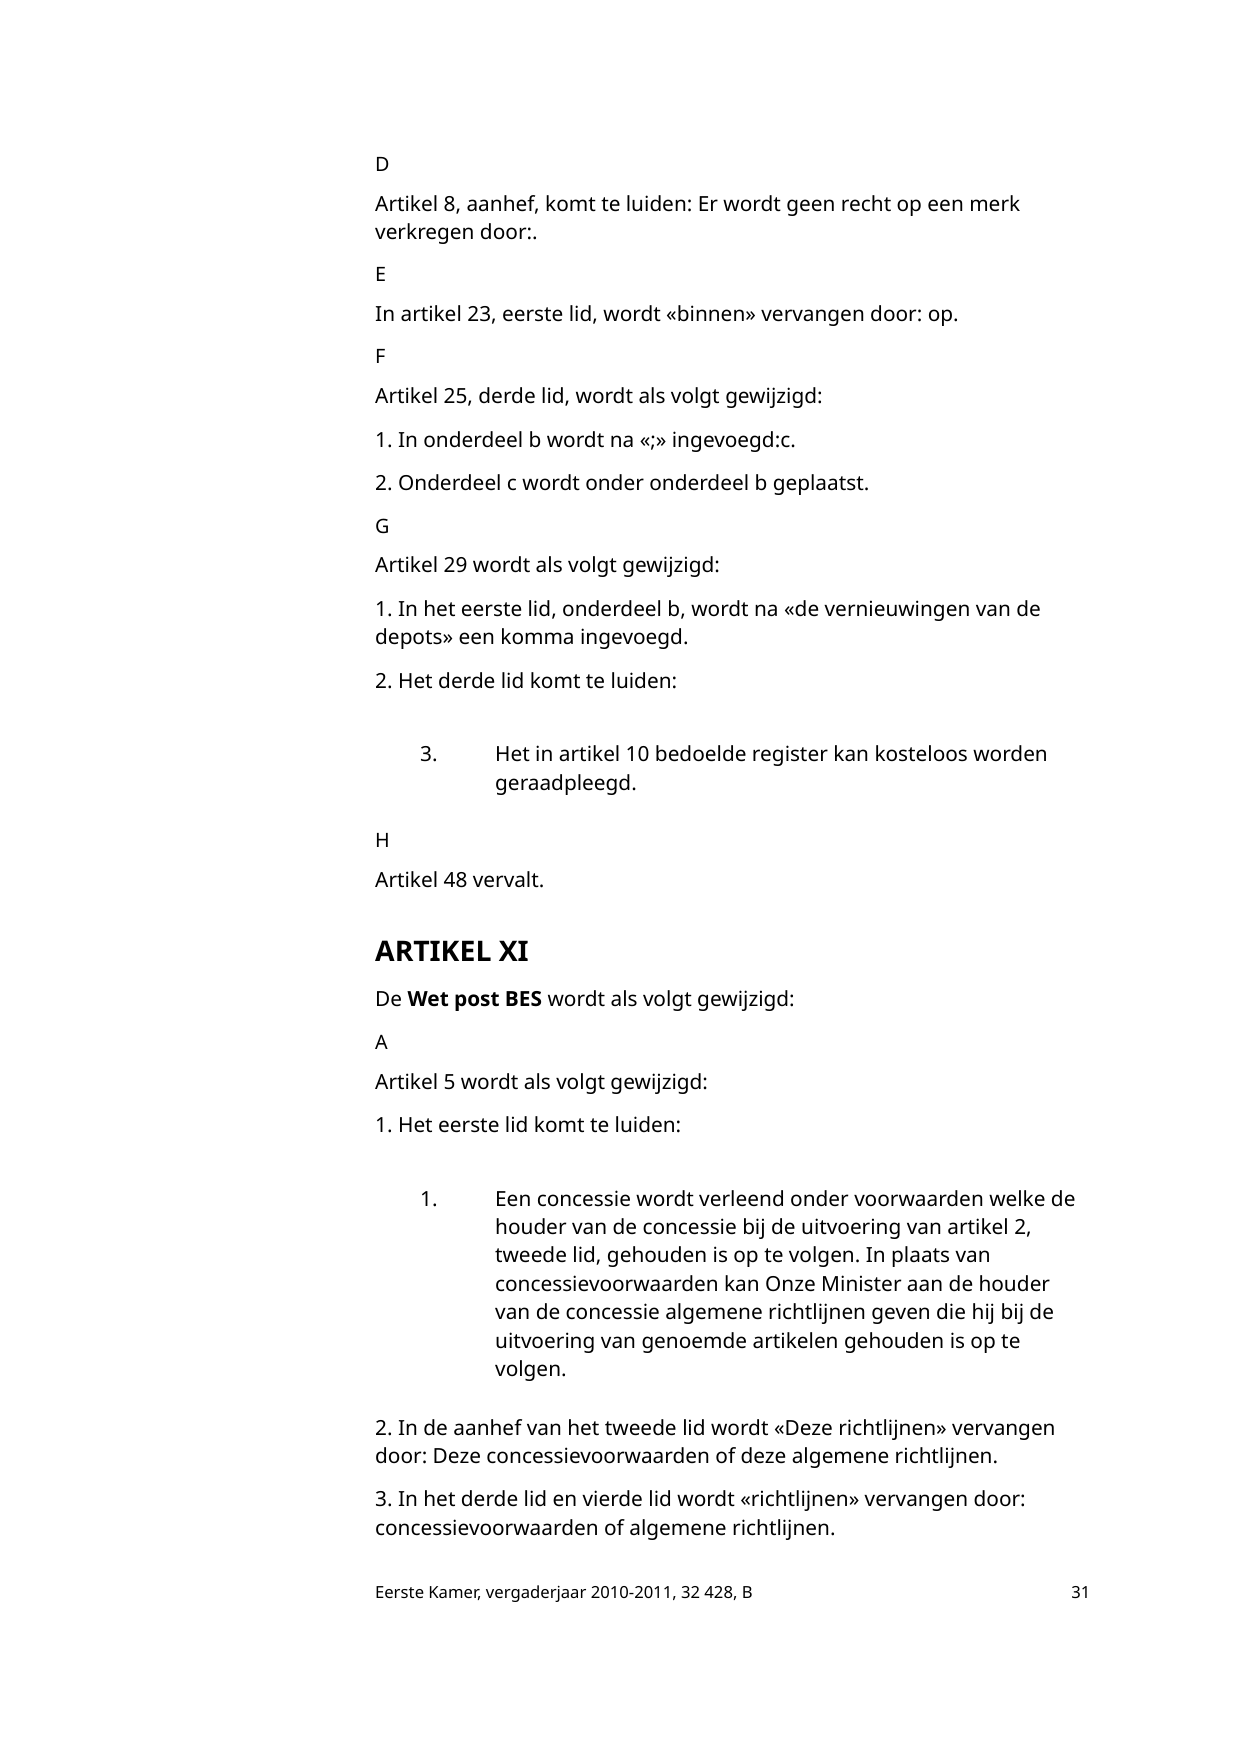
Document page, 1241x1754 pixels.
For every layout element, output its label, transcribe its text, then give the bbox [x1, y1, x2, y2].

text 2. Het derde lid komt te luiden: [375, 666, 1090, 694]
subtitle ARTIKEL XI [375, 931, 1090, 969]
text 2. In de aanhef van het tweede lid wordt «Deze richtlijnen» vervangen door: Deze concessievoorwaarden of deze algemene richtlijnen. [375, 1413, 1090, 1469]
text 1. Het eerste lid komt te luiden: [375, 1110, 1090, 1139]
text D [375, 150, 1090, 177]
text 3. In het derde lid en vierde lid wordt «richtlijnen» vervangen door: concessievoorwaarden of algemene richtlijnen. [375, 1484, 1090, 1541]
text A [375, 1028, 1090, 1055]
text F [375, 343, 1090, 370]
list Het in artikel 10 bedoelde register kan kosteloos worden geraadpleegd. [420, 739, 1090, 796]
text E [375, 261, 1090, 288]
text G [375, 512, 1090, 539]
text Artikel 25, derde lid, wordt als volgt gewijzigd: [375, 382, 1090, 410]
text 1. In onderdeel b wordt na «;» ingevoegd:c. [375, 425, 1090, 453]
text Artikel 8, aanhef, komt te luiden: Er wordt geen recht op een merk verkregen door:. [375, 189, 1090, 246]
text In artikel 23, eerste lid, wordt «binnen» vervangen door: op. [375, 299, 1090, 328]
text Artikel 29 wordt als volgt gewijzigd: [375, 551, 1090, 579]
text H [375, 826, 1090, 853]
text 2. Onderdeel c wordt onder onderdeel b geplaatst. [375, 468, 1090, 497]
text De Wet post BES wordt als volgt gewijzigd: [375, 984, 1090, 1013]
list Een concessie wordt verleend onder voorwaarden welke de houder van de concessie bij de uitvoering van artikel 2, tweede lid, gehouden is op te volgen. In plaats van concessievoorwaarden kan Onze Minister aan de houder van de concessie algemene richtlijnen geven die hij bij de uitvoering van genoemde artikelen gehouden is op te volgen. [420, 1184, 1090, 1383]
text Artikel 5 wordt als volgt gewijzigd: [375, 1067, 1090, 1095]
text Artikel 48 vervalt. [375, 865, 1090, 893]
text 1. In het eerste lid, onderdeel b, wordt na «de vernieuwingen van de depots» een komma ingevoegd. [375, 594, 1090, 651]
